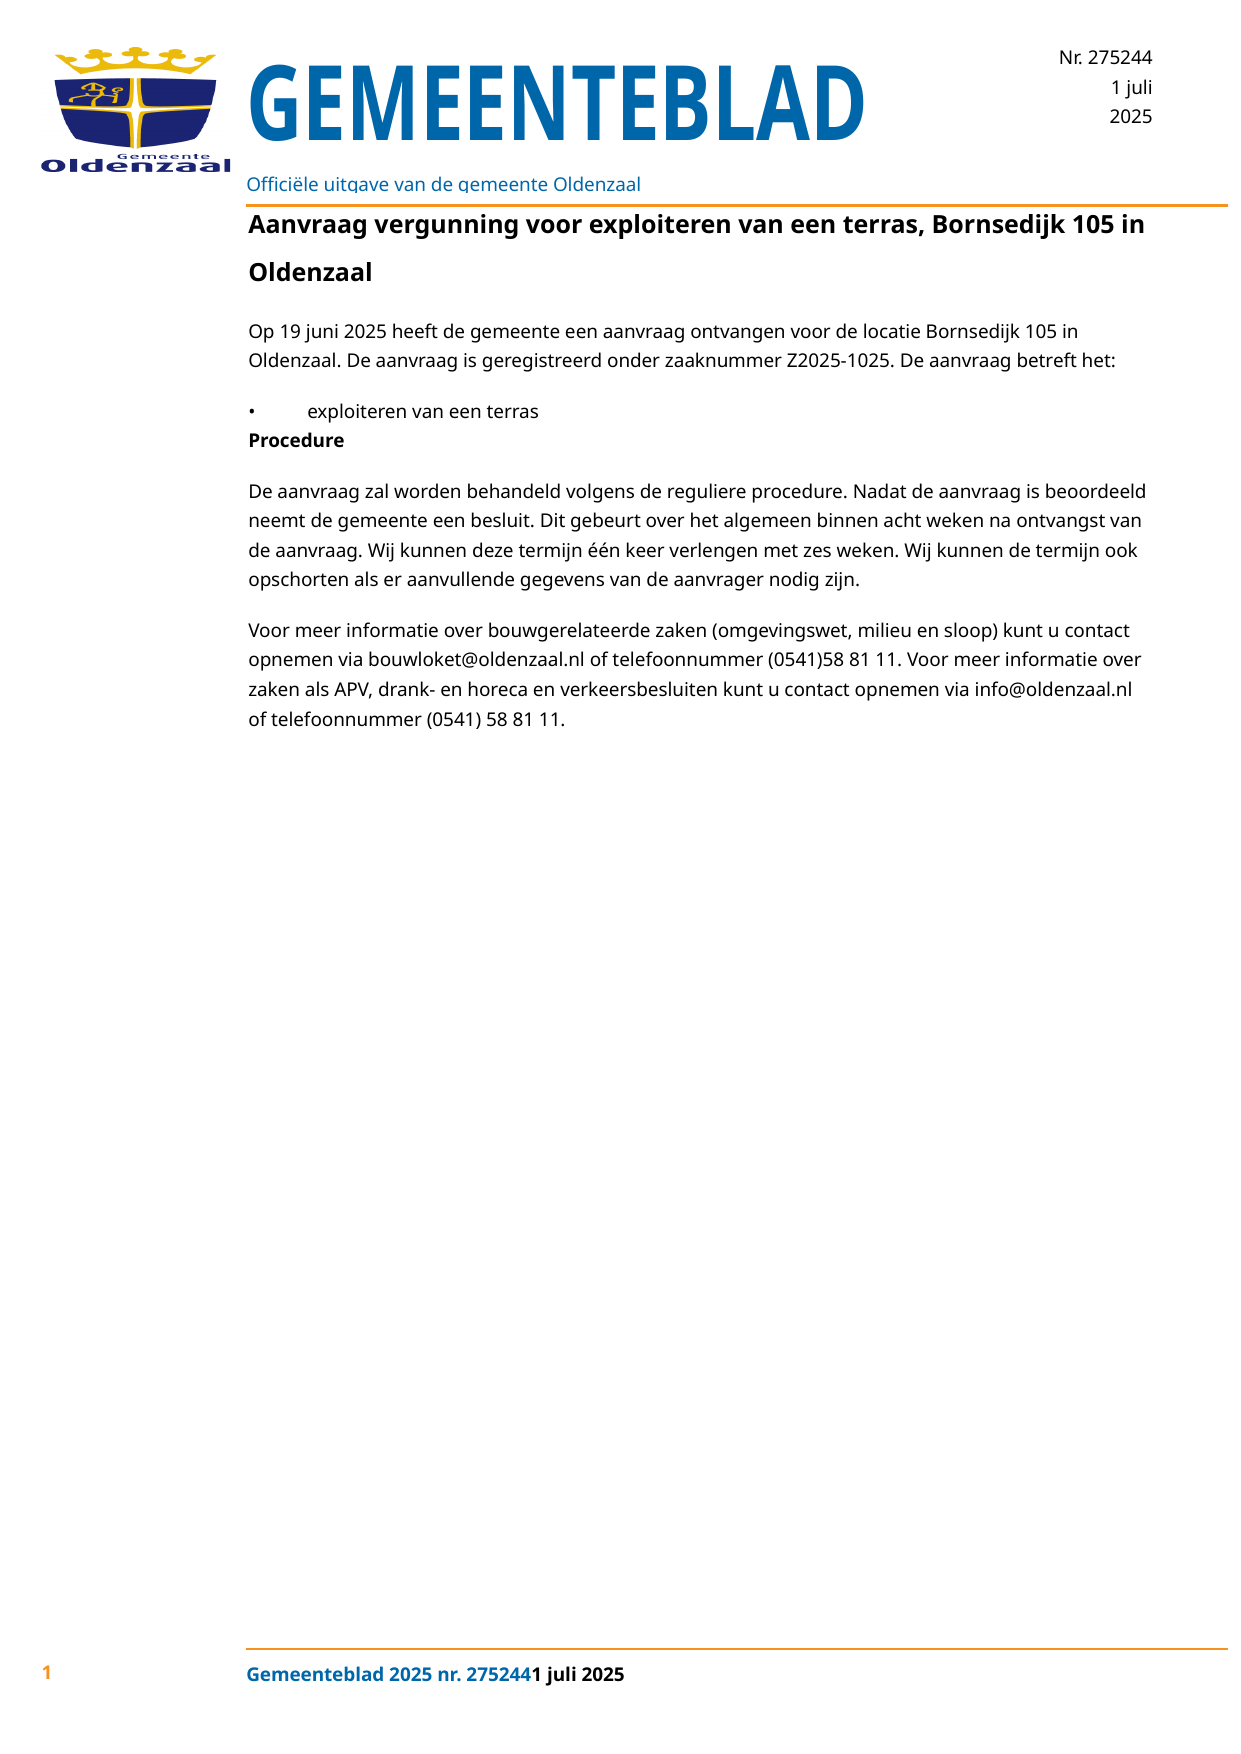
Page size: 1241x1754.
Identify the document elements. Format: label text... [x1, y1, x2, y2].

text De aanvraag zal worden behandeld volgens de reguliere procedure. Nadat de aanvraag is beoordeeld neemt de gemeente een besluit. Dit gebeurt over het algemeen binnen acht weken na ontvangst van de aanvraag. Wij kunnen deze termijn één keer verlengen met zes weken. Wij kunnen de termijn ook opschorten als er aanvullende gegevens van de aanvrager nodig zijn. [248, 478, 1152, 592]
text Voor meer informatie over bouwgerelateerde zaken (omgevingswet, milieu en sloop) kunt u contact opnemen via bouwloket@oldenzaal.nl of telefoonnummer (0541)58 81 11. Voor meer informatie over zaken als APV, drank- en horeca en verkeersbesluiten kunt u contact opnemen via info@oldenzaal.nl of telefoonnummer (0541) 58 81 11. [248, 617, 1152, 732]
picture [41, 47, 231, 172]
text Aanvraag vergunning voor exploiteren van een terras, Bornsedijk 105 in Oldenzaal [248, 207, 1152, 288]
text Procedure [248, 427, 1152, 453]
list exploiteren van een terras [248, 398, 1152, 424]
text Op 19 juni 2025 heeft de gemeente een aanvraag ontvangen voor de locatie Bornsedijk 105 in Oldenzaal. De aanvraag is geregistreerd onder zaaknummer Z2025-1025. De aanvraag betreft het: [248, 318, 1152, 373]
